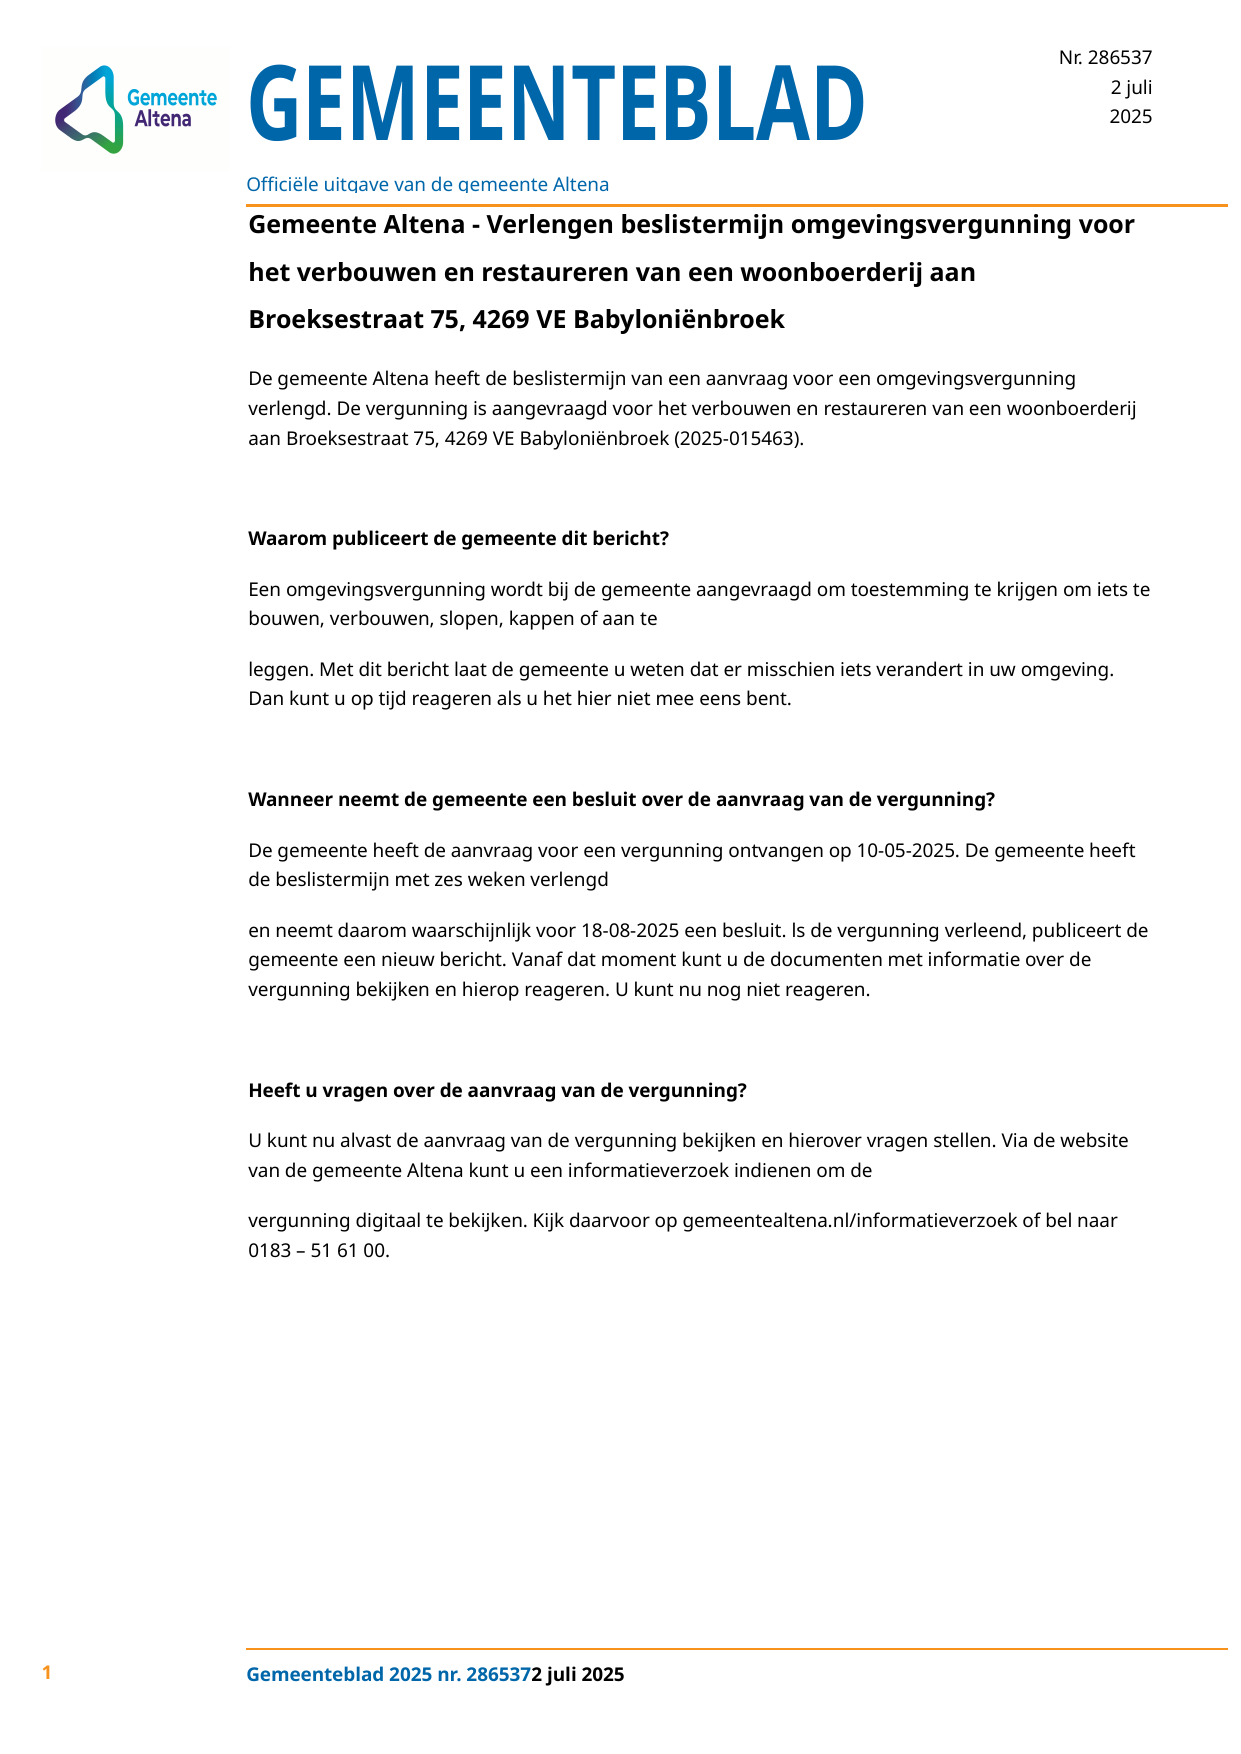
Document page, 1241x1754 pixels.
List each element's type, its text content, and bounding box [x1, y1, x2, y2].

text Gemeente Altena - Verlengen beslistermijn omgevingsvergunning voor het verbouwen en restaureren van een woonboerderij aan Broeksestraat 75, 4269 VE Babyloniënbroek [248, 207, 1152, 336]
text De gemeente Altena heeft de beslistermijn van een aanvraag voor een omgevingsvergunning verlengd. De vergunning is aangevraagd voor het verbouwen en restaureren van een woonboerderij aan Broeksestraat 75, 4269 VE Babyloniënbroek (2025-015463). [248, 366, 1152, 450]
text Een omgevingsvergunning wordt bij de gemeente aangevraagd om toestemming te krijgen om iets te bouwen, verbouwen, slopen, kappen of aan te [248, 576, 1152, 631]
text De gemeente heeft de aanvraag voor een vergunning ontvangen op 10-05-2025. De gemeente heeft de beslistermijn met zes weken verlengd [248, 837, 1152, 892]
text vergunning digitaal te bekijken. Kijk daarvoor op gemeentealtena.nl/informatieverzoek of bel naar 0183 – 51 61 00. [248, 1207, 1152, 1262]
text Wanneer neemt de gemeente een besluit over de aanvraag van de vergunning? [248, 786, 1152, 812]
text leggen. Met dit bericht laat de gemeente u weten dat er misschien iets verandert in uw omgeving. Dan kunt u op tijd reageren als u het hier niet mee eens bent. [248, 656, 1152, 711]
text Waarom publiceert de gemeente dit bericht? [248, 526, 1152, 551]
text en neemt daarom waarschijnlijk voor 18-08-2025 een besluit. ls de vergunning verleend, publiceert de gemeente een nieuw bericht. Vanaf dat moment kunt u de documenten met informatie over de vergunning bekijken en hierop reageren. U kunt nu nog niet reageren. [248, 917, 1152, 1002]
text U kunt nu alvast de aanvraag van de vergunning bekijken en hierover vragen stellen. Via de website van de gemeente Altena kunt u een informatieverzoek indienen om de [248, 1127, 1152, 1182]
text Heeft u vragen over de aanvraag van de vergunning? [248, 1077, 1152, 1102]
picture [41, 47, 231, 172]
